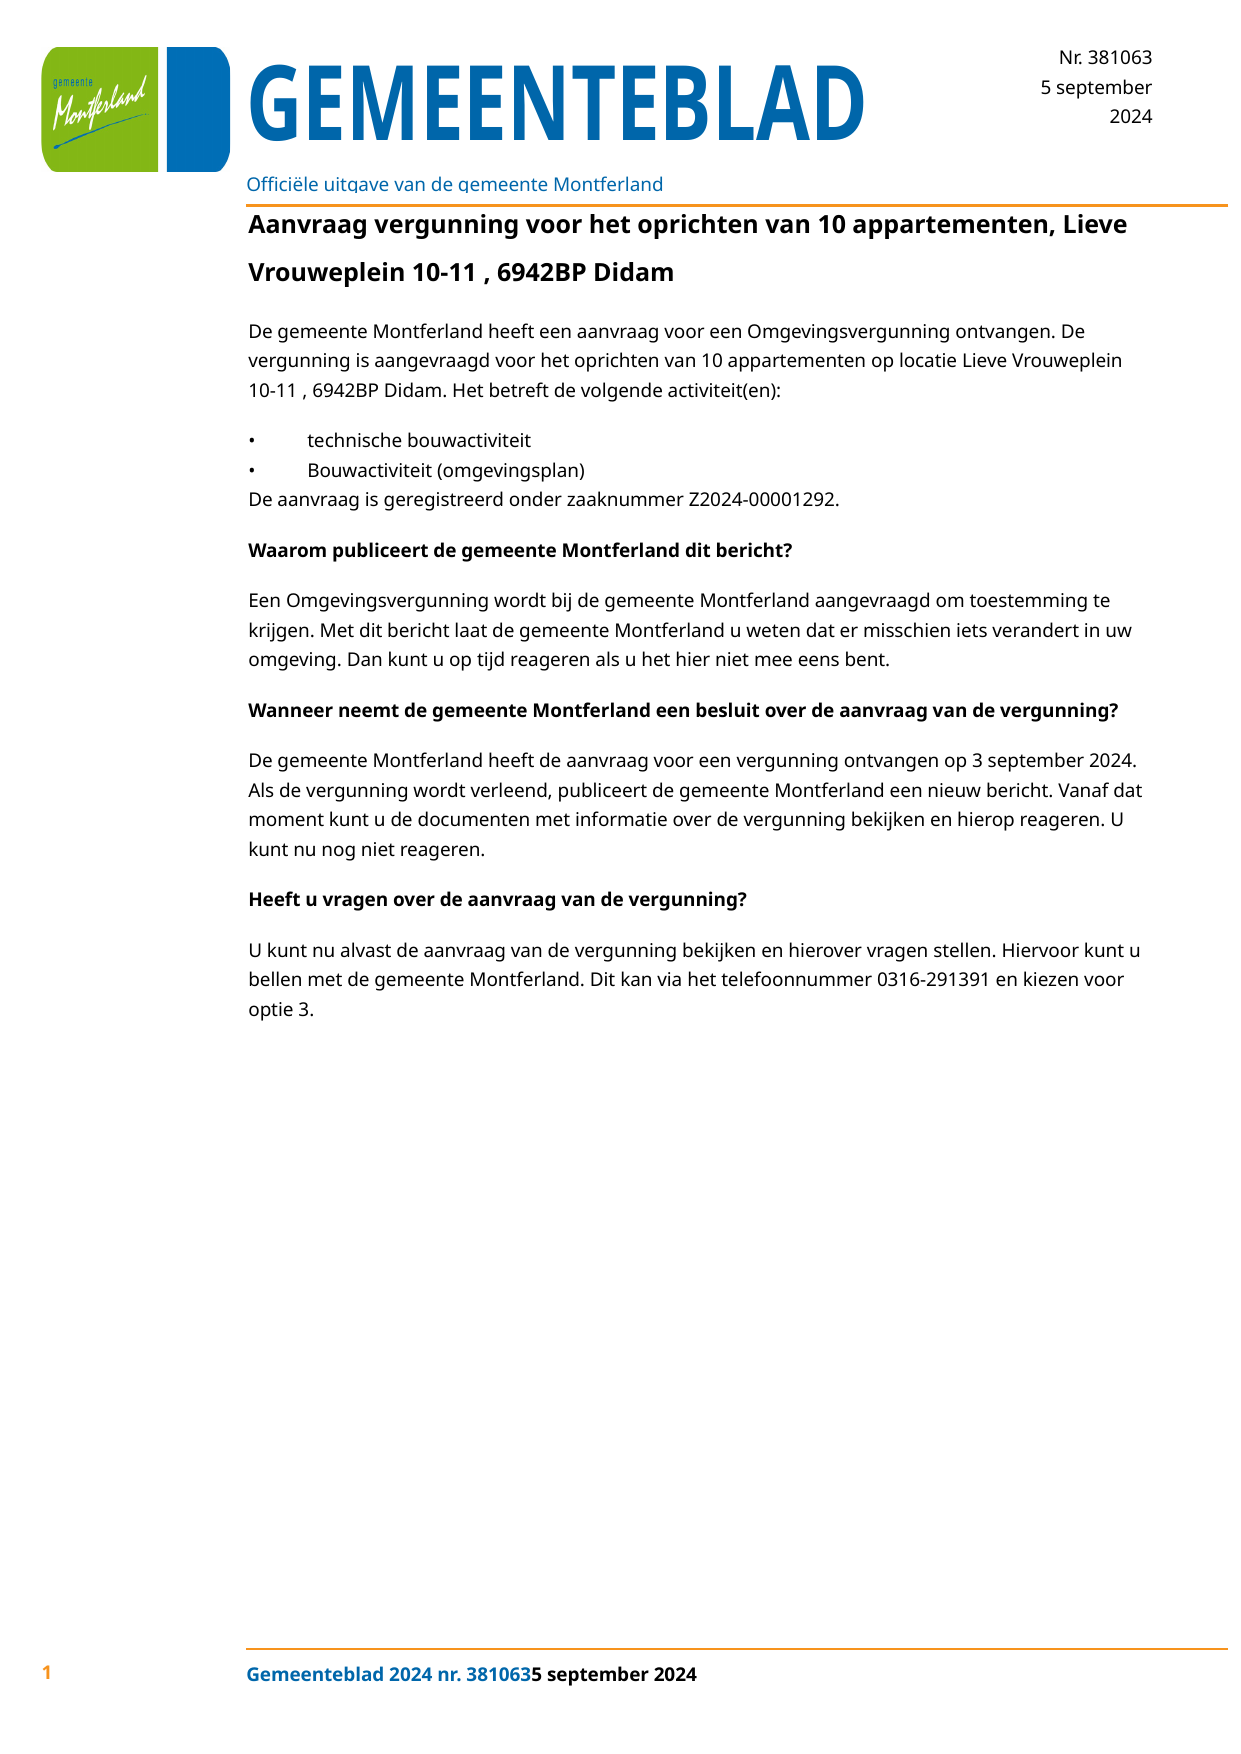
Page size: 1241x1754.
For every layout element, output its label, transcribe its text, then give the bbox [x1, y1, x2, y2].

list technische bouwactiviteit [248, 427, 1152, 453]
text U kunt nu alvast de aanvraag van de vergunning bekijken en hierover vragen stellen. Hiervoor kunt u bellen met de gemeente Montferland. Dit kan via het telefoonnummer 0316-291391 en kiezen voor optie 3. [248, 937, 1152, 1022]
list Bouwactiviteit (omgevingsplan) [248, 457, 1152, 483]
text De aanvraag is geregistreerd onder zaaknummer Z2024-00001292. [248, 487, 1152, 512]
picture [41, 47, 231, 172]
text Heeft u vragen over de aanvraag van de vergunning? [248, 887, 1152, 912]
text De gemeente Montferland heeft een aanvraag voor een Omgevingsvergunning ontvangen. De vergunning is aangevraagd voor het oprichten van 10 appartementen op locatie Lieve Vrouweplein 10-11 , 6942BP Didam. Het betreft de volgende activiteit(en): [248, 318, 1152, 403]
text Waarom publiceert de gemeente Montferland dit bericht? [248, 537, 1152, 563]
text Een Omgevingsvergunning wordt bij de gemeente Montferland aangevraagd om toestemming te krijgen. Met dit bericht laat de gemeente Montferland u weten dat er misschien iets verandert in uw omgeving. Dan kunt u op tijd reageren als u het hier niet mee eens bent. [248, 587, 1152, 672]
text Wanneer neemt de gemeente Montferland een besluit over de aanvraag van de vergunning? [248, 697, 1152, 723]
text De gemeente Montferland heeft de aanvraag voor een vergunning ontvangen op 3 september 2024. Als de vergunning wordt verleend, publiceert de gemeente Montferland een nieuw bericht. Vanaf dat moment kunt u de documenten met informatie over de vergunning bekijken en hierop reageren. U kunt nu nog niet reageren. [248, 747, 1152, 862]
text Aanvraag vergunning voor het oprichten van 10 appartementen, Lieve Vrouweplein 10-11 , 6942BP Didam [248, 207, 1152, 288]
